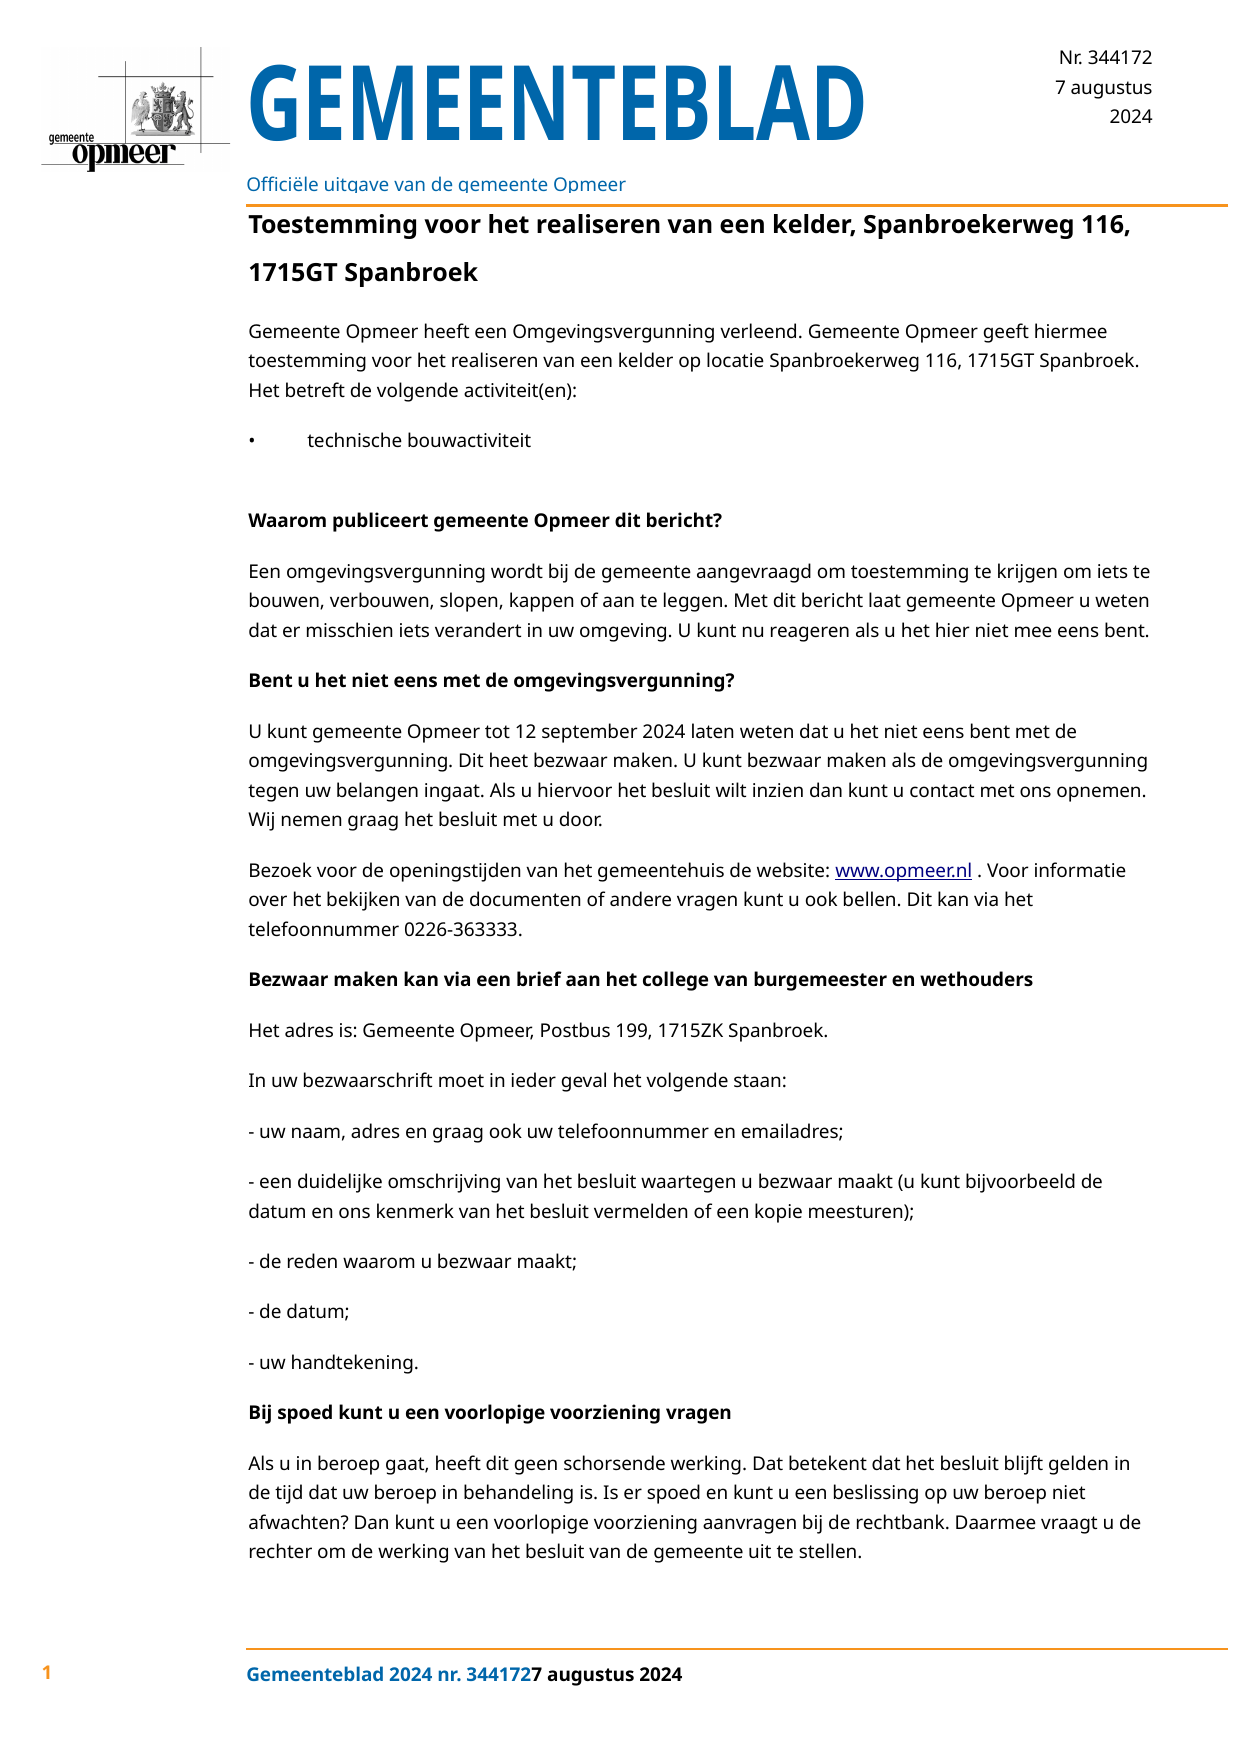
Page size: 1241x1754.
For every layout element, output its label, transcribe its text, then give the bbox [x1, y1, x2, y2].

text In uw bezwaarschrift moet in ieder geval het volgende staan: [248, 1067, 1152, 1093]
list technische bouwactiviteit [248, 427, 1152, 453]
text Het adres is: Gemeente Opmeer, Postbus 199, 1715ZK Spanbroek. [248, 1017, 1152, 1043]
text U kunt gemeente Opmeer tot 12 september 2024 laten weten dat u het niet eens bent met de omgevingsvergunning. Dit heet bezwaar maken. U kunt bezwaar maken als de omgevingsvergunning tegen uw belangen ingaat. Als u hiervoor het besluit wilt inzien dan kunt u contact met ons opnemen. Wij nemen graag het besluit met u door. [248, 718, 1152, 832]
text Bezwaar maken kan via een brief aan het college van burgemeester en wethouders [248, 967, 1152, 992]
text Bezoek voor de openingstijden van het gemeentehuis de website: www.opmeer.nl . Voor informatie over het bekijken van de documenten of andere vragen kunt u ook bellen. Dit kan via het telefoonnummer 0226-363333. [248, 857, 1152, 942]
text - een duidelijke omschrijving van het besluit waartegen u bezwaar maakt (u kunt bijvoorbeeld de datum en ons kenmerk van het besluit vermelden of een kopie meesturen); [248, 1168, 1152, 1224]
text Bent u het niet eens met de omgevingsvergunning? [248, 667, 1152, 693]
text Als u in beroep gaat, heeft dit geen schorsende werking. Dat betekent dat het besluit blijft gelden in de tijd dat uw beroep in behandeling is. Is er spoed en kunt u een beslissing op uw beroep niet afwachten? Dan kunt u een voorlopige voorziening aanvragen bij de rechtbank. Daarmee vraagt u de rechter om de werking van het besluit van de gemeente uit te stellen. [248, 1450, 1152, 1564]
text Gemeente Opmeer heeft een Omgevingsvergunning verleend. Gemeente Opmeer geeft hiermee toestemming voor het realiseren van een kelder op locatie Spanbroekerweg 116, 1715GT Spanbroek. Het betreft de volgende activiteit(en): [248, 318, 1152, 403]
text - de reden waarom u bezwaar maakt; [248, 1248, 1152, 1274]
text - uw naam, adres en graag ook uw telefoonnummer en emailadres; [248, 1118, 1152, 1144]
text Een omgevingsvergunning wordt bij de gemeente aangevraagd om toestemming te krijgen om iets te bouwen, verbouwen, slopen, kappen of aan te leggen. Met dit bericht laat gemeente Opmeer u weten dat er misschien iets verandert in uw omgeving. U kunt nu reageren als u het hier niet mee eens bent. [248, 558, 1152, 643]
text Waarom publiceert gemeente Opmeer dit bericht? [248, 507, 1152, 533]
text - de datum; [248, 1299, 1152, 1324]
text Toestemming voor het realiseren van een kelder, Spanbroekerweg 116, 1715GT Spanbroek [248, 207, 1152, 288]
text Bij spoed kunt u een voorlopige voorziening vragen [248, 1399, 1152, 1425]
picture [41, 47, 231, 172]
text - uw handtekening. [248, 1349, 1152, 1375]
